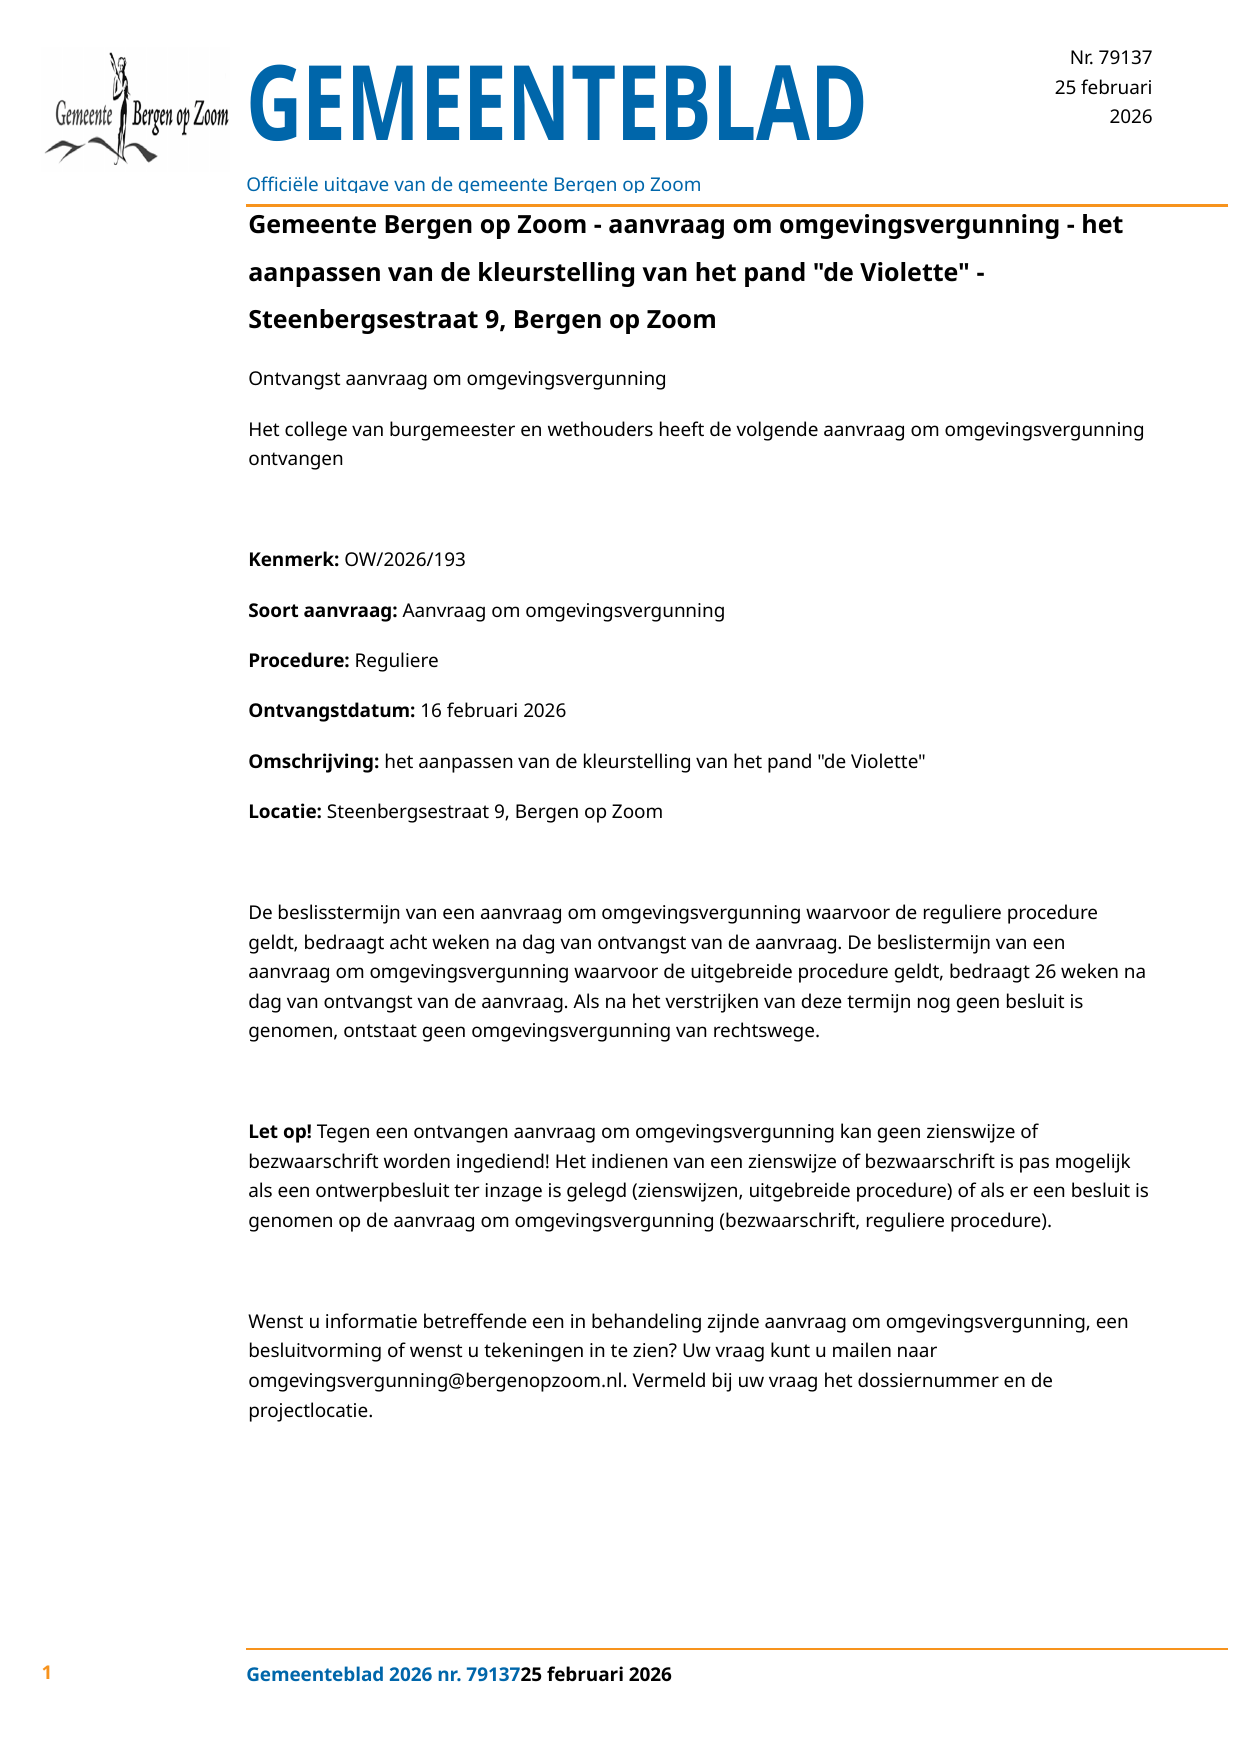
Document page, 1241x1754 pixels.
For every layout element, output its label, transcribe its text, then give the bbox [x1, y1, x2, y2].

text Ontvangst aanvraag om omgevingsvergunning [248, 366, 1152, 391]
text Wenst u informatie betreffende een in behandeling zijnde aanvraag om omgevingsvergunning, een besluitvorming of wenst u tekeningen in te zien? Uw vraag kunt u mailen naar omgevingsvergunning@bergenopzoom.nl. Vermeld bij uw vraag het dossiernummer en de projectlocatie. [248, 1308, 1152, 1422]
text Kenmerk: OW/2026/193 [248, 546, 1152, 572]
text Gemeente Bergen op Zoom - aanvraag om omgevingsvergunning - het aanpassen van de kleurstelling van het pand "de Violette" - Steenbergsestraat 9, Bergen op Zoom [248, 207, 1152, 336]
text Procedure: Reguliere [248, 647, 1152, 673]
text Ontvangstdatum: 16 februari 2026 [248, 698, 1152, 723]
picture [41, 47, 231, 172]
text Het college van burgemeester en wethouders heeft de volgende aanvraag om omgevingsvergunning ontvangen [248, 416, 1152, 471]
text Soort aanvraag: Aanvraag om omgevingsvergunning [248, 597, 1152, 622]
text Locatie: Steenbergsestraat 9, Bergen op Zoom [248, 798, 1152, 824]
text Let op! Tegen een ontvangen aanvraag om omgevingsvergunning kan geen zienswijze of bezwaarschrift worden ingediend! Het indienen van een zienswijze of bezwaarschrift is pas mogelijk als een ontwerpbesluit ter inzage is gelegd (zienswijzen, uitgebreide procedure) of als er een besluit is genomen op de aanvraag om omgevingsvergunning (bezwaarschrift, reguliere procedure). [248, 1118, 1152, 1233]
text Omschrijving: het aanpassen van de kleurstelling van het pand "de Violette" [248, 748, 1152, 774]
text De beslisstermijn van een aanvraag om omgevingsvergunning waarvoor de reguliere procedure geldt, bedraagt acht weken na dag van ontvangst van de aanvraag. De beslistermijn van een aanvraag om omgevingsvergunning waarvoor de uitgebreide procedure geldt, bedraagt 26 weken na dag van ontvangst van de aanvraag. Als na het verstrijken van deze termijn nog geen besluit is genomen, ontstaat geen omgevingsvergunning van rechtswege. [248, 899, 1152, 1043]
